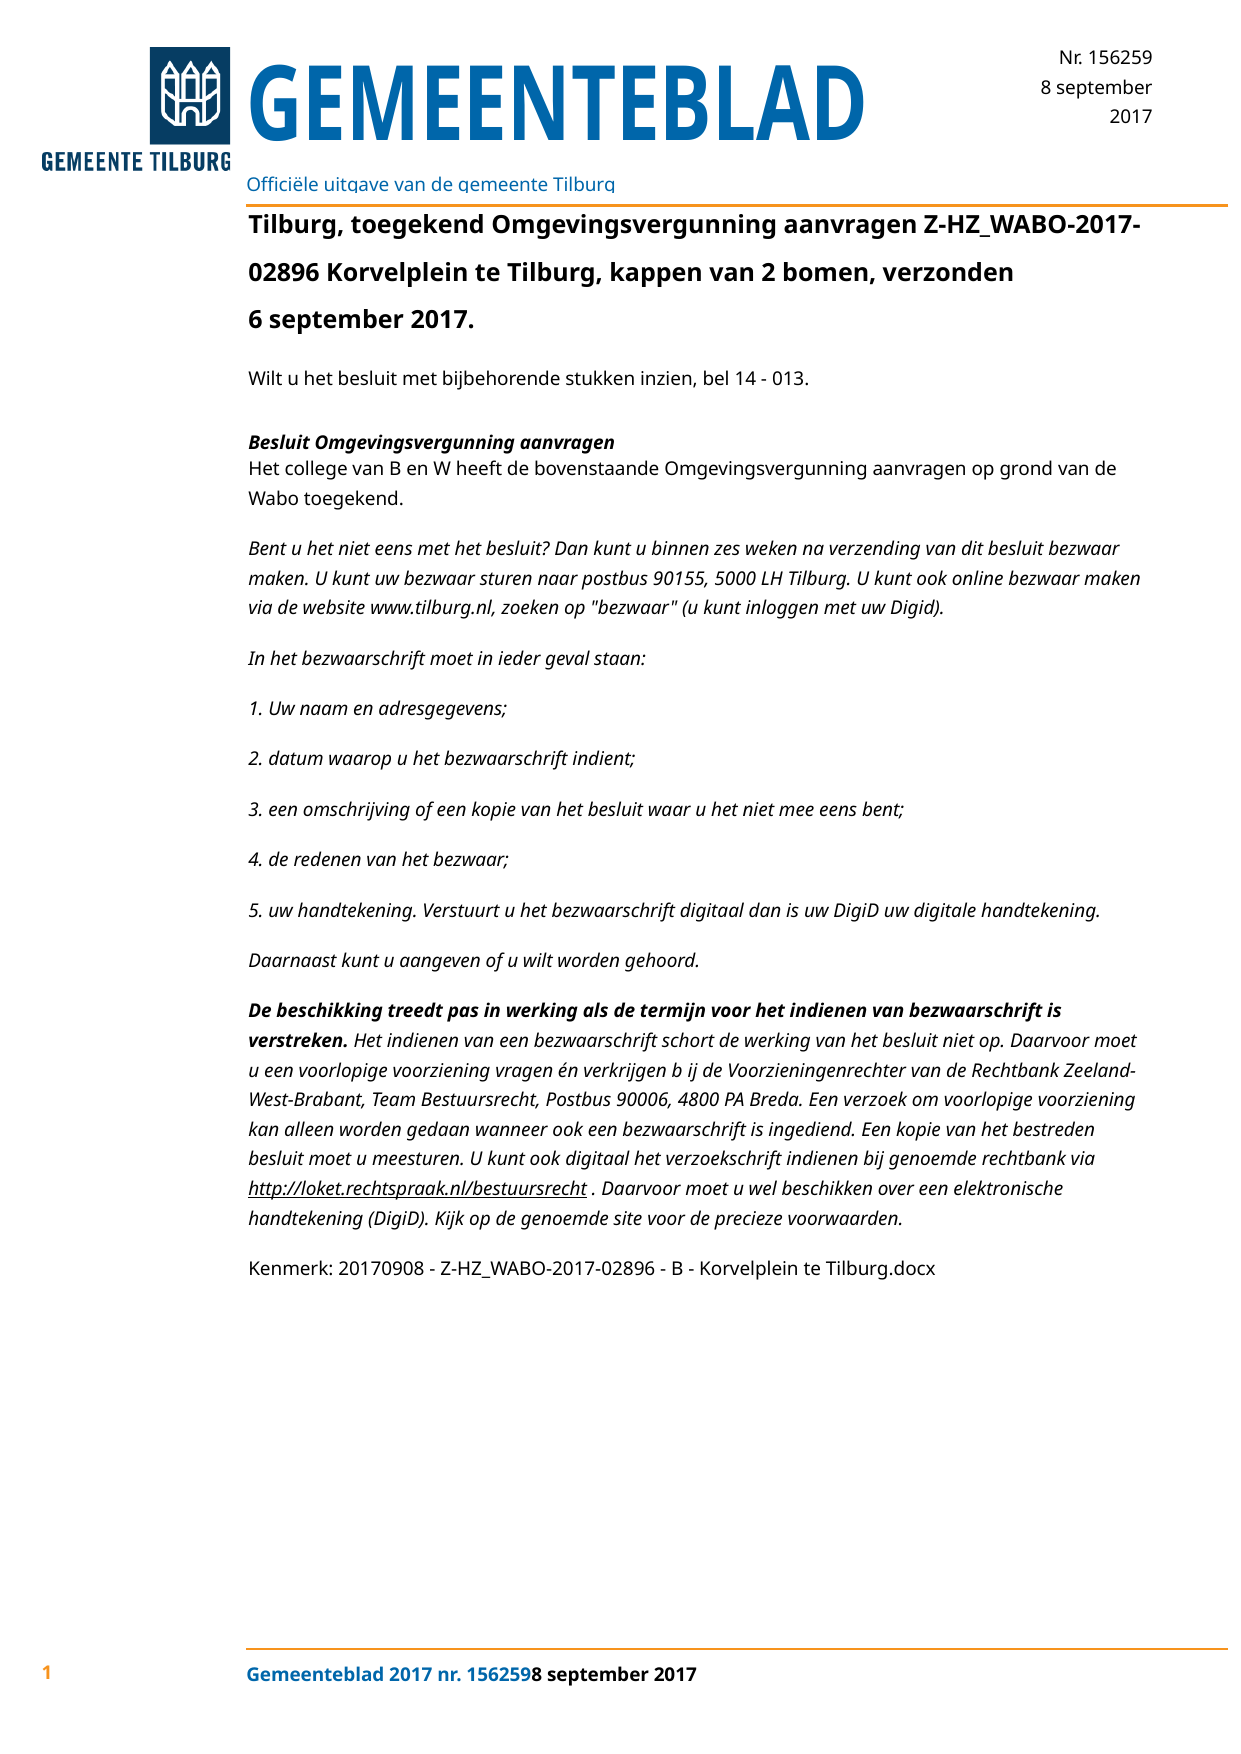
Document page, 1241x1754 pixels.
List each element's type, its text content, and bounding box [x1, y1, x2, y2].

text Besluit Omgevingsvergunning aanvragen [248, 429, 1152, 455]
text In het bezwaarschrift moet in ieder geval staan: [248, 645, 1152, 671]
text 4. de redenen van het bezwaar; [248, 846, 1152, 872]
text 2. datum waarop u het bezwaarschrift indient; [248, 746, 1152, 771]
text Het college van B en W heeft de bovenstaande Omgevingsvergunning aanvragen op grond van de Wabo toegekend. [248, 455, 1152, 511]
text Kenmerk: 20170908 - Z-HZ_WABO-2017-02896 - B - Korvelplein te Tilburg.docx [248, 1255, 1152, 1281]
text Tilburg, toegekend Omgevingsvergunning aanvragen Z-HZ_WABO-2017-02896 Korvelplein te Tilburg, kappen van 2 bomen, verzonden 6 september 2017. [248, 207, 1152, 336]
text 5. uw handtekening. Verstuurt u het bezwaarschrift digitaal dan is uw DigiD uw digitale handtekening. [248, 897, 1152, 923]
text 1. Uw naam en adresgegevens; [248, 695, 1152, 721]
text Daarnaast kunt u aangeven of u wilt worden gehoord. [248, 947, 1152, 973]
text Bent u het niet eens met het besluit? Dan kunt u binnen zes weken na verzending van dit besluit bezwaar maken. U kunt uw bezwaar sturen naar postbus 90155, 5000 LH Tilburg. U kunt ook online bezwaar maken via de website www.tilburg.nl, zoeken op "bezwaar" (u kunt inloggen met uw Digid). [248, 535, 1152, 620]
text 3. een omschrijving of een kopie van het besluit waar u het niet mee eens bent; [248, 796, 1152, 822]
text De beschikking treedt pas in werking als de termijn voor het indienen van bezwaarschrift is verstreken. Het indienen van een bezwaarschrift schort de werking van het besluit niet op. Daarvoor moet u een voorlopige voorziening vragen én verkrijgen b ij de Voorzieningenrechter van de Rechtbank Zeeland-West-Brabant, Team Bestuursrecht, Postbus 90006, 4800 PA Breda. Een verzoek om voorlopige voorziening kan alleen worden gedaan wanneer ook een bezwaarschrift is ingediend. Een kopie van het bestreden besluit moet u meesturen. U kunt ook digitaal het verzoekschrift indienen bij genoemde rechtbank via http://loket.rechtspraak.nl/bestuursrecht . Daarvoor moet u wel beschikken over een elektronische handtekening (DigiD). Kijk op de genoemde site voor de precieze voorwaarden. [248, 998, 1152, 1231]
picture [41, 47, 231, 172]
text Wilt u het besluit met bijbehorende stukken inzien, bel 14 - 013. [248, 366, 1152, 391]
